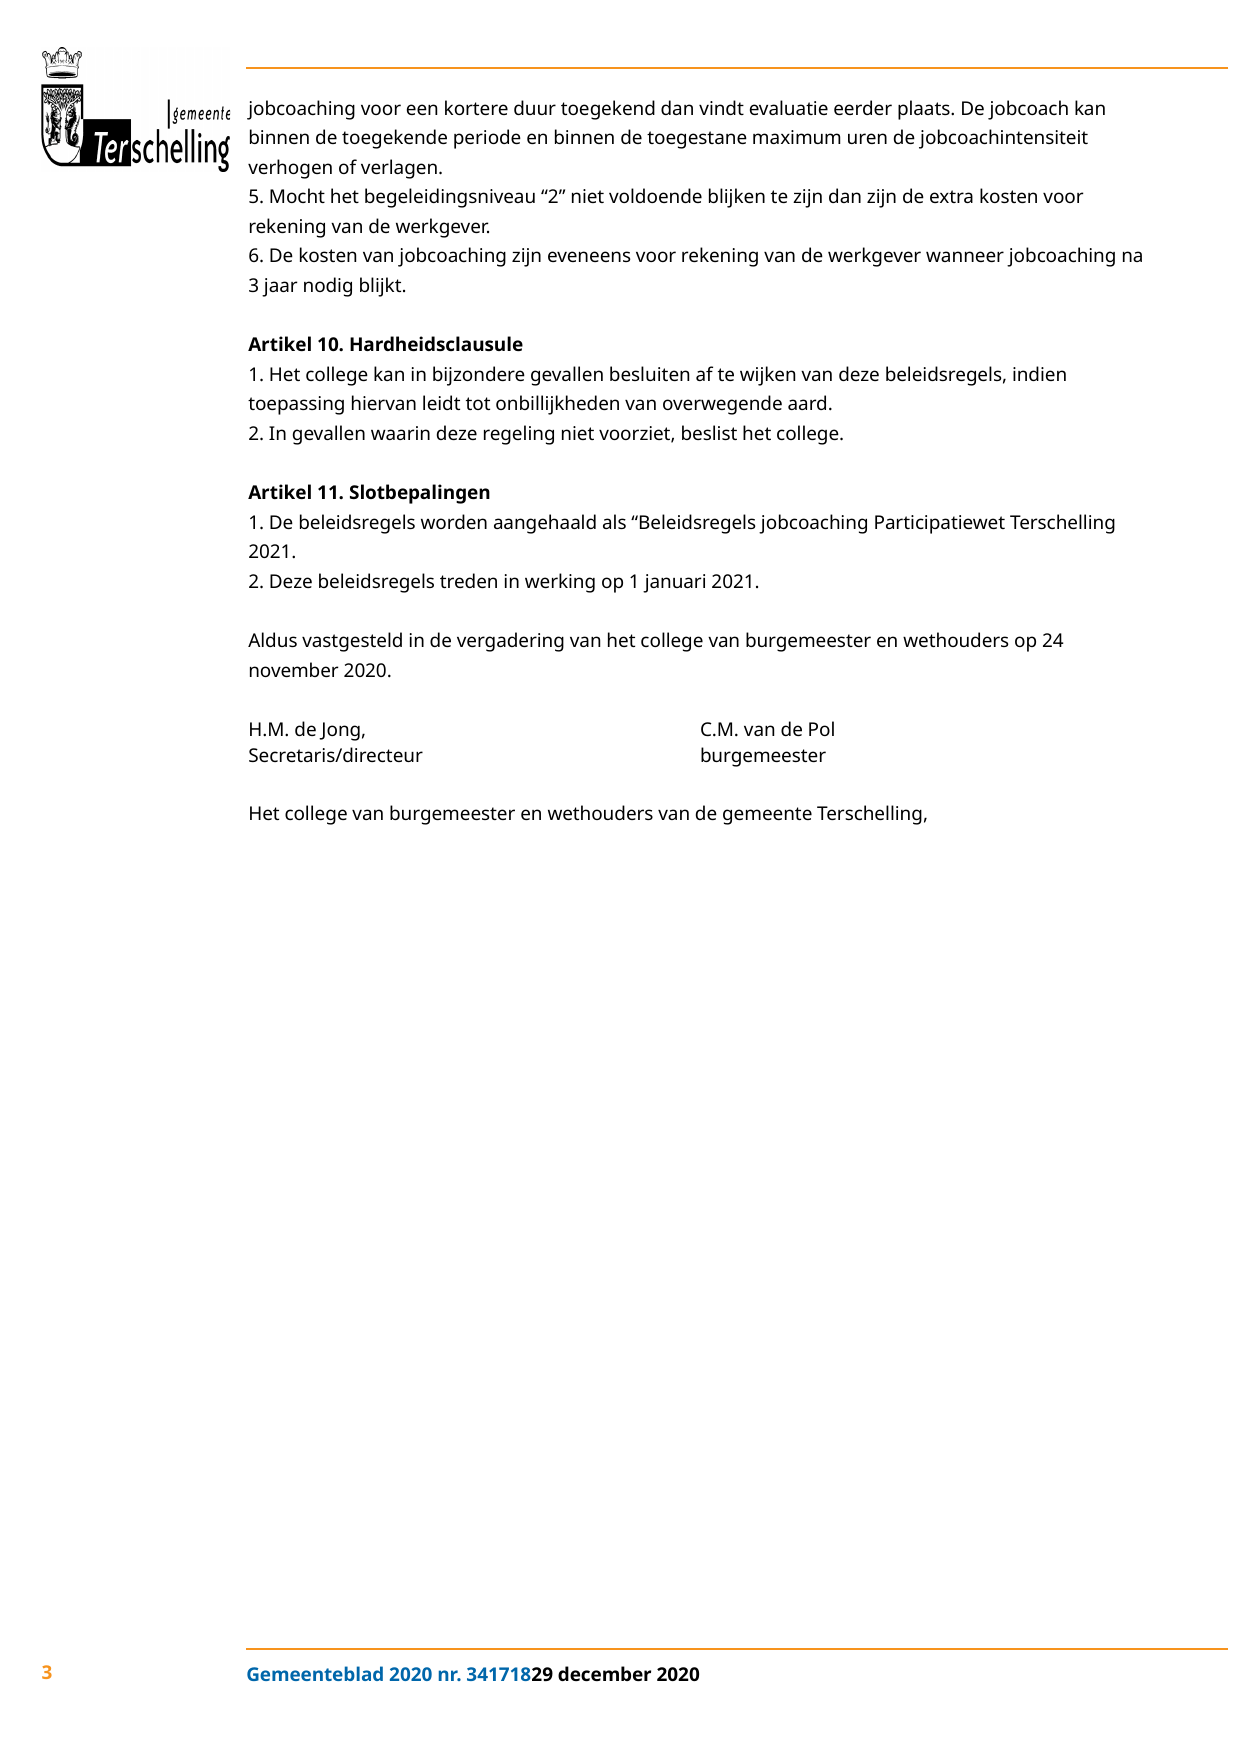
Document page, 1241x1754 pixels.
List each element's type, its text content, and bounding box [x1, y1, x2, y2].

text 1. Het college kan in bijzondere gevallen besluiten af te wijken van deze beleidsregels, indien toepassing hiervan leidt tot onbillijkheden van overwegende aard. [248, 361, 1152, 416]
text 6. De kosten van jobcoaching zijn eveneens voor rekening van de werkgever wanneer jobcoaching na 3 jaar nodig blijkt. [248, 243, 1152, 298]
table_header H.M. de Jong, [248, 716, 700, 742]
text 2. In gevallen waarin deze regeling niet voorziet, beslist het college. [248, 420, 1152, 446]
table_header C.M. van de Pol [700, 716, 1152, 742]
text Het college van burgemeester en wethouders van de gemeente Terschelling, [248, 800, 1152, 826]
text 1. De beleidsregels worden aangehaald als “Beleidsregels jobcoaching Participatiewet Terschelling 2021. [248, 509, 1152, 564]
text Artikel 11. Slotbepalingen [248, 479, 1152, 505]
picture [41, 47, 231, 172]
text 2. Deze beleidsregels treden in werking op 1 januari 2021. [248, 568, 1152, 594]
text Aldus vastgesteld in de vergadering van het college van burgemeester en wethouders op 24 november 2020. [248, 627, 1152, 683]
table_cell Secretaris/directeur [248, 742, 700, 768]
text Artikel 10. Hardheidsclausule [248, 331, 1152, 357]
text jobcoaching voor een kortere duur toegekend dan vindt evaluatie eerder plaats. De jobcoach kan binnen de toegekende periode en binnen de toegestane maximum uren de jobcoachintensiteit verhogen of verlagen. [248, 95, 1152, 180]
table_cell burgemeester [700, 742, 1152, 768]
text 5. Mocht het begeleidingsniveau “2” niet voldoende blijken te zijn dan zijn de extra kosten voor rekening van de werkgever. [248, 183, 1152, 239]
